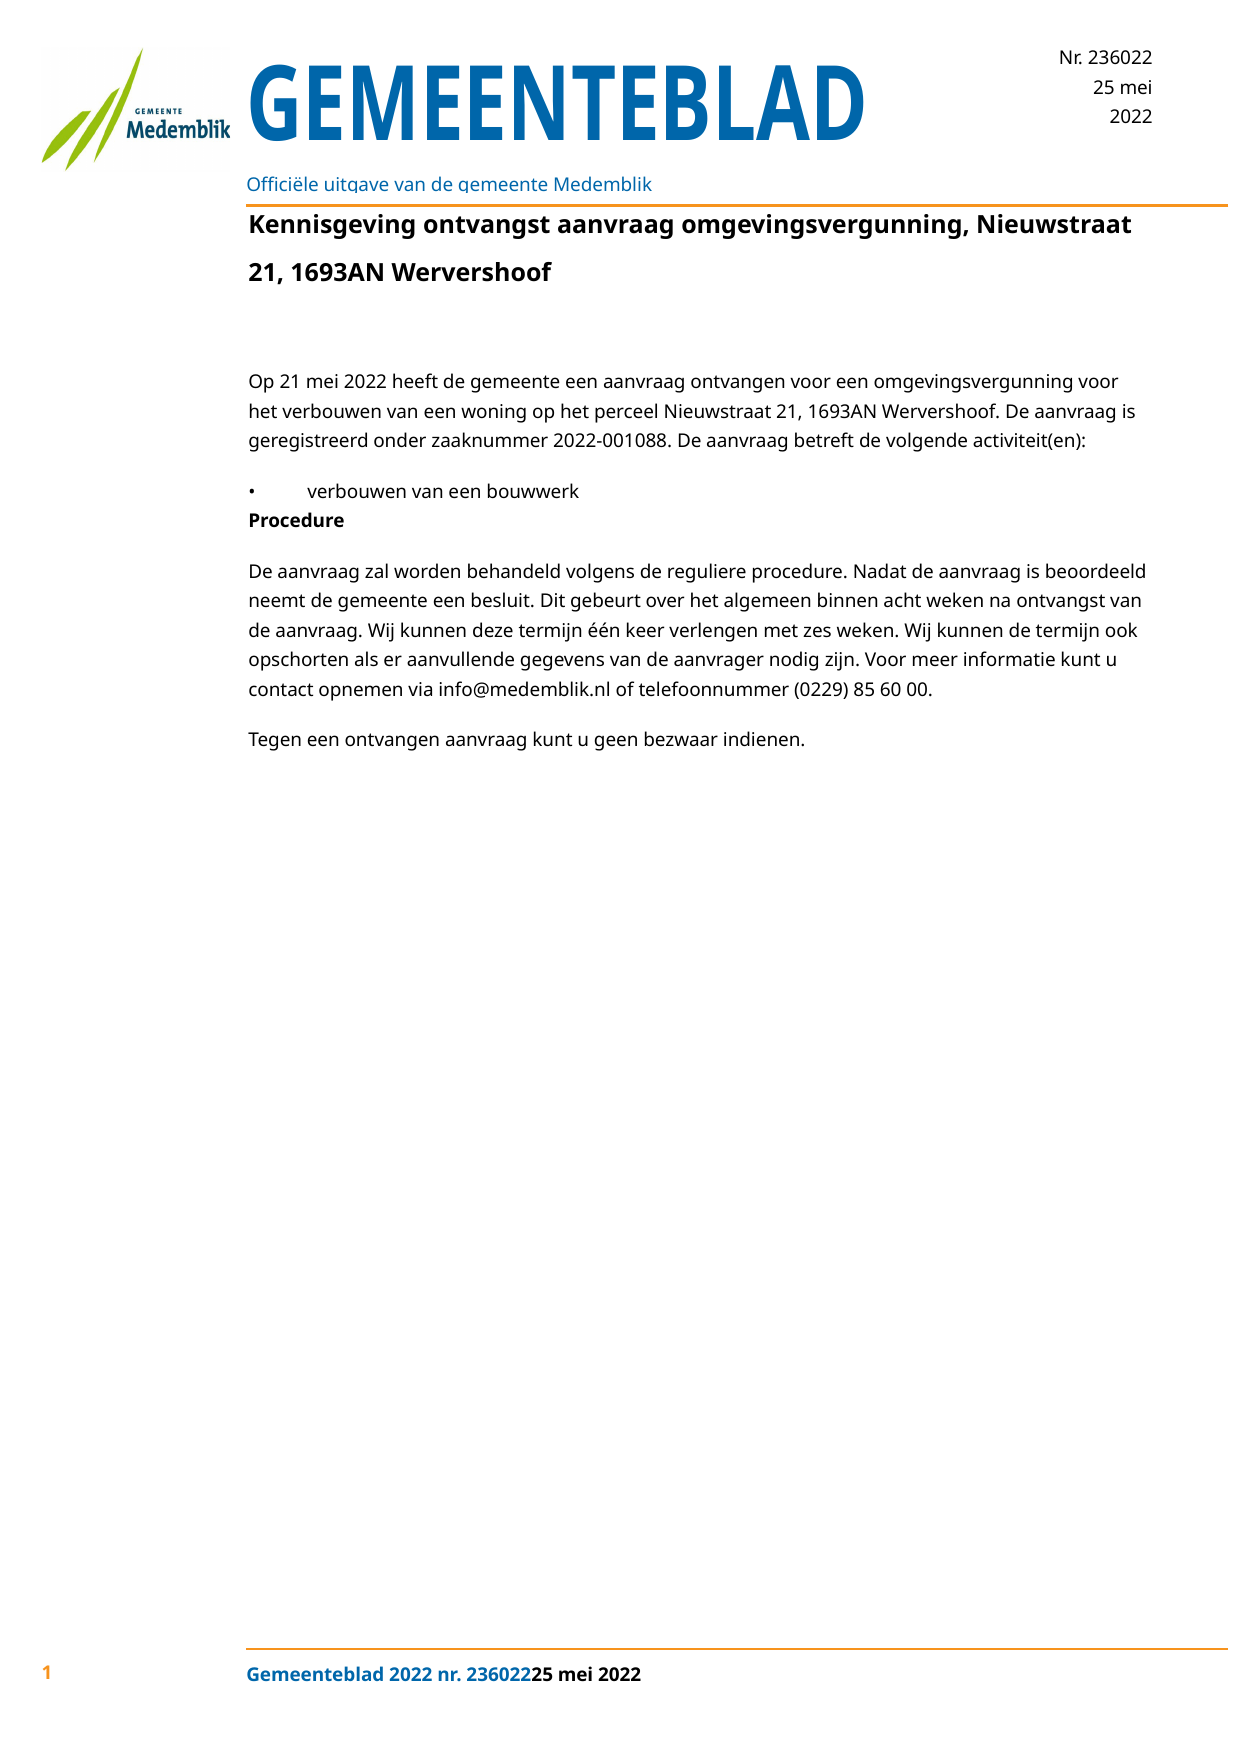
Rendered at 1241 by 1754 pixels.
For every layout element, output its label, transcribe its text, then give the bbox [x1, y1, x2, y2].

text Tegen een ontvangen aanvraag kunt u geen bezwaar indienen. [248, 727, 1152, 752]
picture [41, 47, 231, 172]
text Kennisgeving ontvangst aanvraag omgevingsvergunning, Nieuwstraat 21, 1693AN Wervershoof [248, 207, 1152, 288]
text Procedure [248, 507, 1152, 533]
text De aanvraag zal worden behandeld volgens de reguliere procedure. Nadat de aanvraag is beoordeeld neemt de gemeente een besluit. Dit gebeurt over het algemeen binnen acht weken na ontvangst van de aanvraag. Wij kunnen deze termijn één keer verlengen met zes weken. Wij kunnen de termijn ook opschorten als er aanvullende gegevens van de aanvrager nodig zijn. Voor meer informatie kunt u contact opnemen via info@medemblik.nl of telefoonnummer (0229) 85 60 00. [248, 558, 1152, 702]
list verbouwen van een bouwwerk [248, 478, 1152, 504]
text Op 21 mei 2022 heeft de gemeente een aanvraag ontvangen voor een omgevingsvergunning voor het verbouwen van een woning op het perceel Nieuwstraat 21, 1693AN Wervershoof. De aanvraag is geregistreerd onder zaaknummer 2022-001088. De aanvraag betreft de volgende activiteit(en): [248, 368, 1152, 453]
